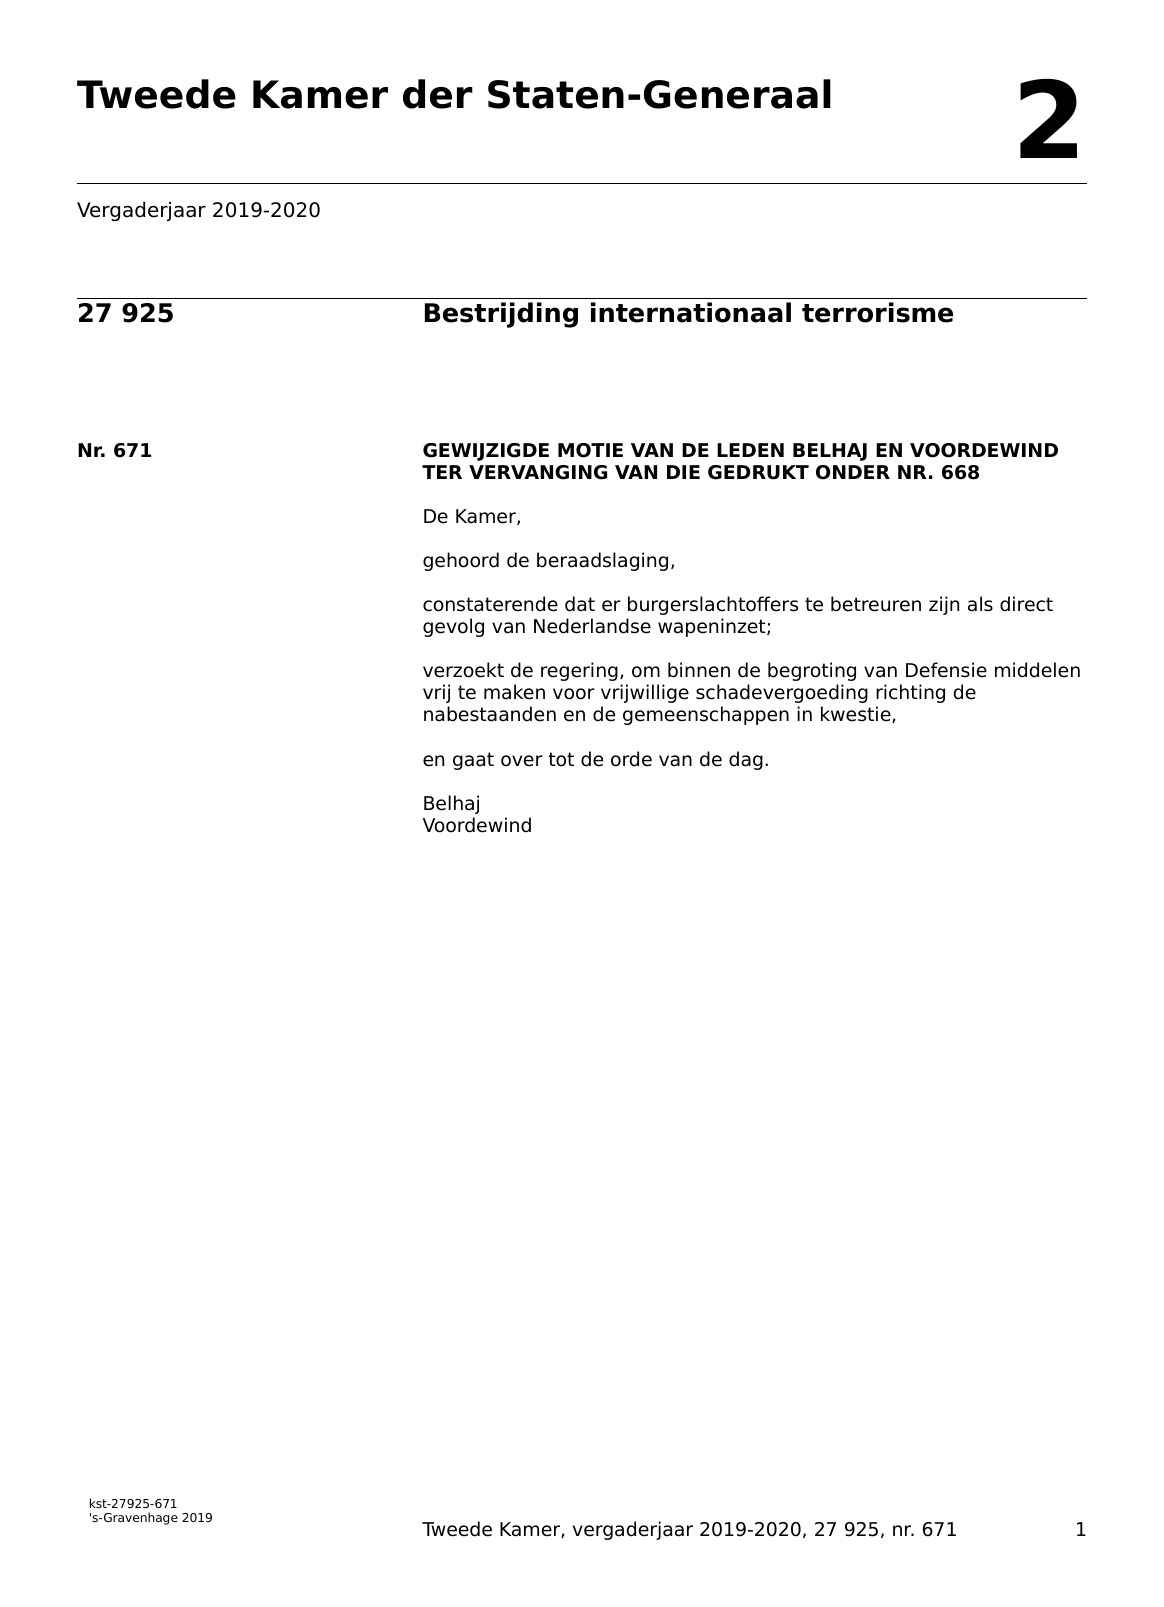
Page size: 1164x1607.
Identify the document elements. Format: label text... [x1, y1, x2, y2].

text en gaat over tot de orde van de dag. [422, 748, 1087, 770]
table_header 2 [886, 59, 1087, 183]
text constaterende dat er burgerslachtoffers te betreuren zijn als direct gevolg van Nederlandse wapeninzet; [422, 594, 1087, 638]
text kst-27925-671 [88, 1497, 323, 1511]
table_header Tweede Kamer der Staten-Generaal [77, 59, 886, 183]
subtitle 27 925 Bestrijding internationaal terrorisme [77, 299, 1087, 329]
text 's-Gravenhage 2019 [88, 1511, 323, 1525]
text gehoord de beraadslaging, [422, 550, 1087, 572]
table_cell Vergaderjaar 2019-2020 [77, 184, 1087, 298]
subtitle Nr. 671 GEWIJZIGDE MOTIE VAN DE LEDEN BELHAJ EN VOORDEWIND TER VERVANGING VAN DIE GEDRUKT ONDER NR. 668 [77, 440, 1087, 484]
text verzoekt de regering, om binnen de begroting van Defensie middelen vrij te maken voor vrijwillige schadevergoeding richting de nabestaanden en de gemeenschappen in kwestie, [422, 660, 1087, 726]
text Voordewind [422, 814, 1087, 837]
text Belhaj [422, 793, 1087, 814]
text De Kamer, [422, 506, 1087, 528]
